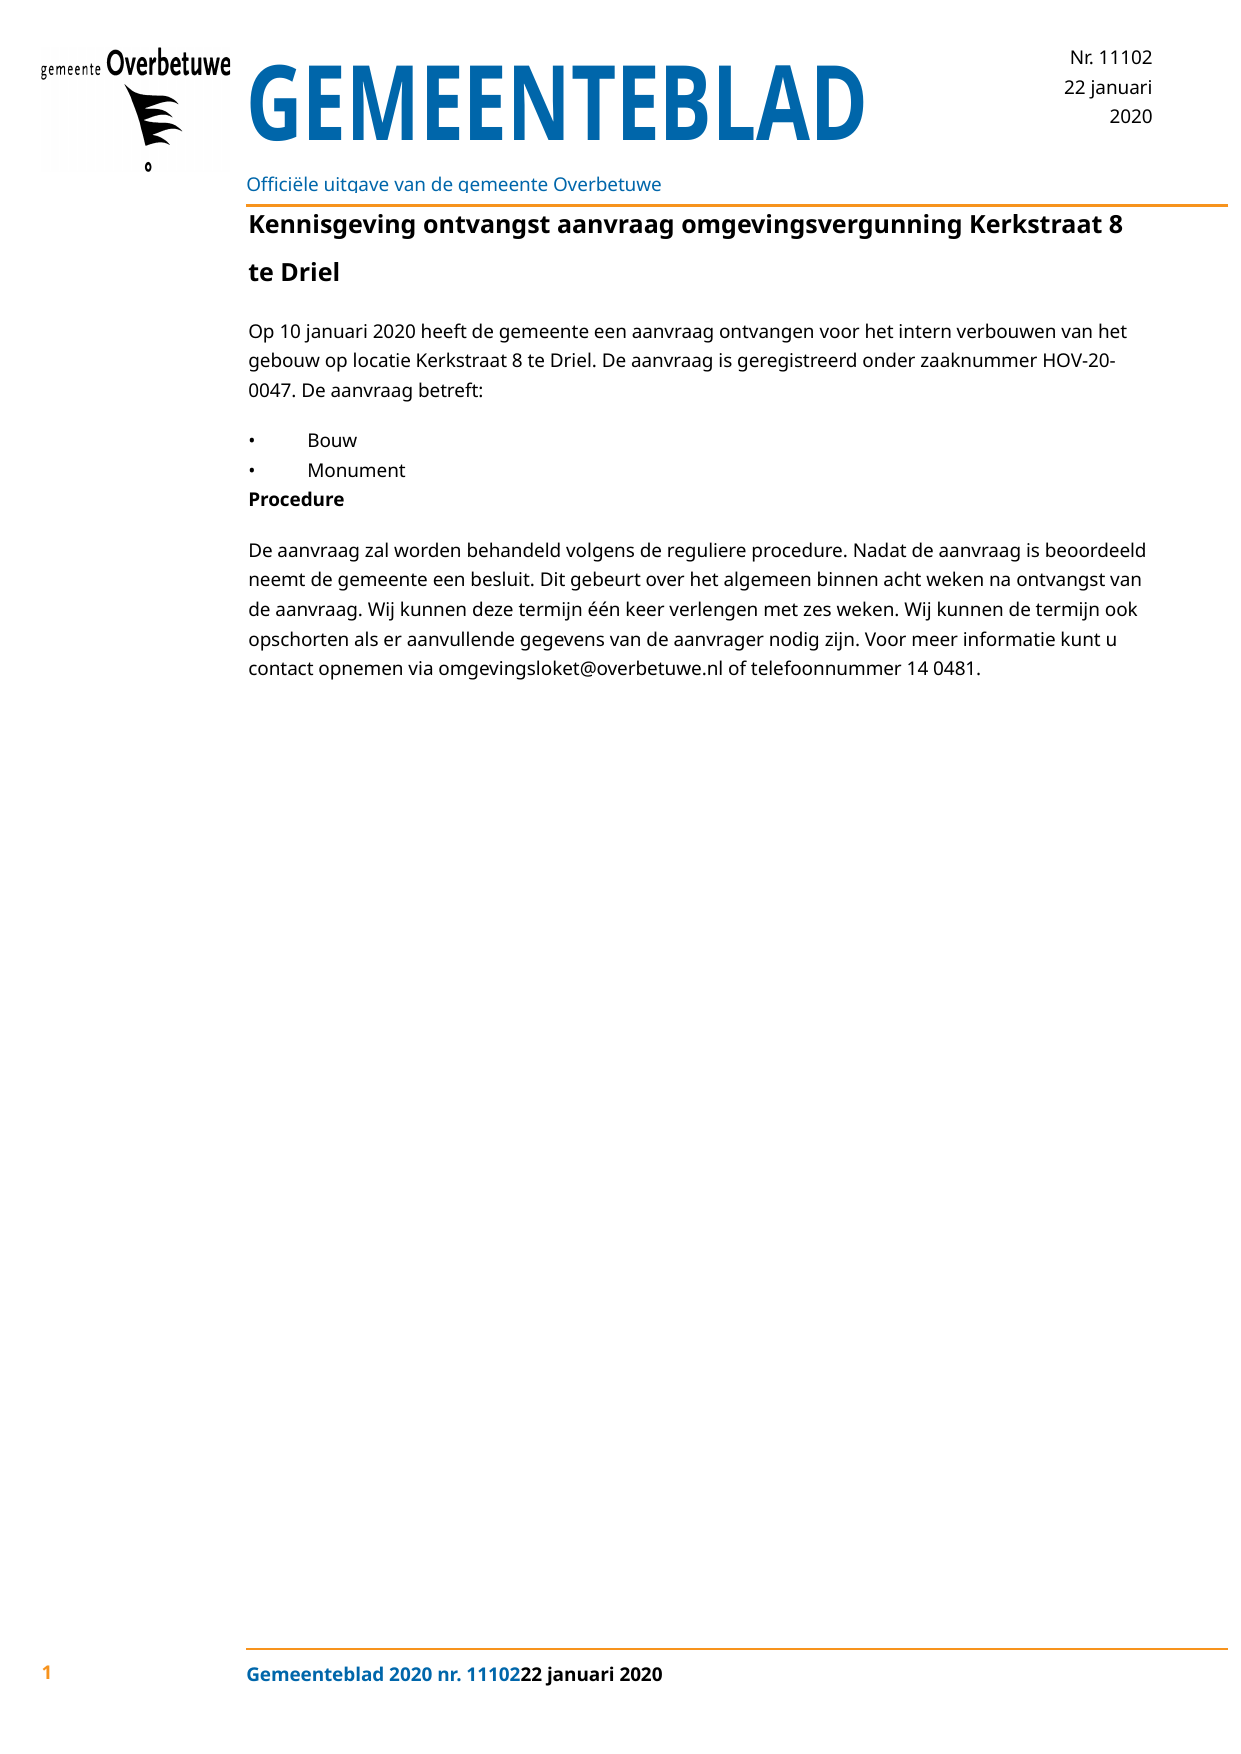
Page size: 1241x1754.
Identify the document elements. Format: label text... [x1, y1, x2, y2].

text Op 10 januari 2020 heeft de gemeente een aanvraag ontvangen voor het intern verbouwen van het gebouw op locatie Kerkstraat 8 te Driel. De aanvraag is geregistreerd onder zaaknummer HOV-20-0047. De aanvraag betreft: [248, 318, 1152, 403]
list Monument [248, 457, 1152, 483]
text De aanvraag zal worden behandeld volgens de reguliere procedure. Nadat de aanvraag is beoordeeld neemt de gemeente een besluit. Dit gebeurt over het algemeen binnen acht weken na ontvangst van de aanvraag. Wij kunnen deze termijn één keer verlengen met zes weken. Wij kunnen de termijn ook opschorten als er aanvullende gegevens van de aanvrager nodig zijn. Voor meer informatie kunt u contact opnemen via omgevingsloket@overbetuwe.nl of telefoonnummer 14 0481. [248, 537, 1152, 681]
picture [41, 47, 231, 172]
text Procedure [248, 487, 1152, 512]
text Kennisgeving ontvangst aanvraag omgevingsvergunning Kerkstraat 8 te Driel [248, 207, 1152, 288]
list Bouw [248, 427, 1152, 453]
